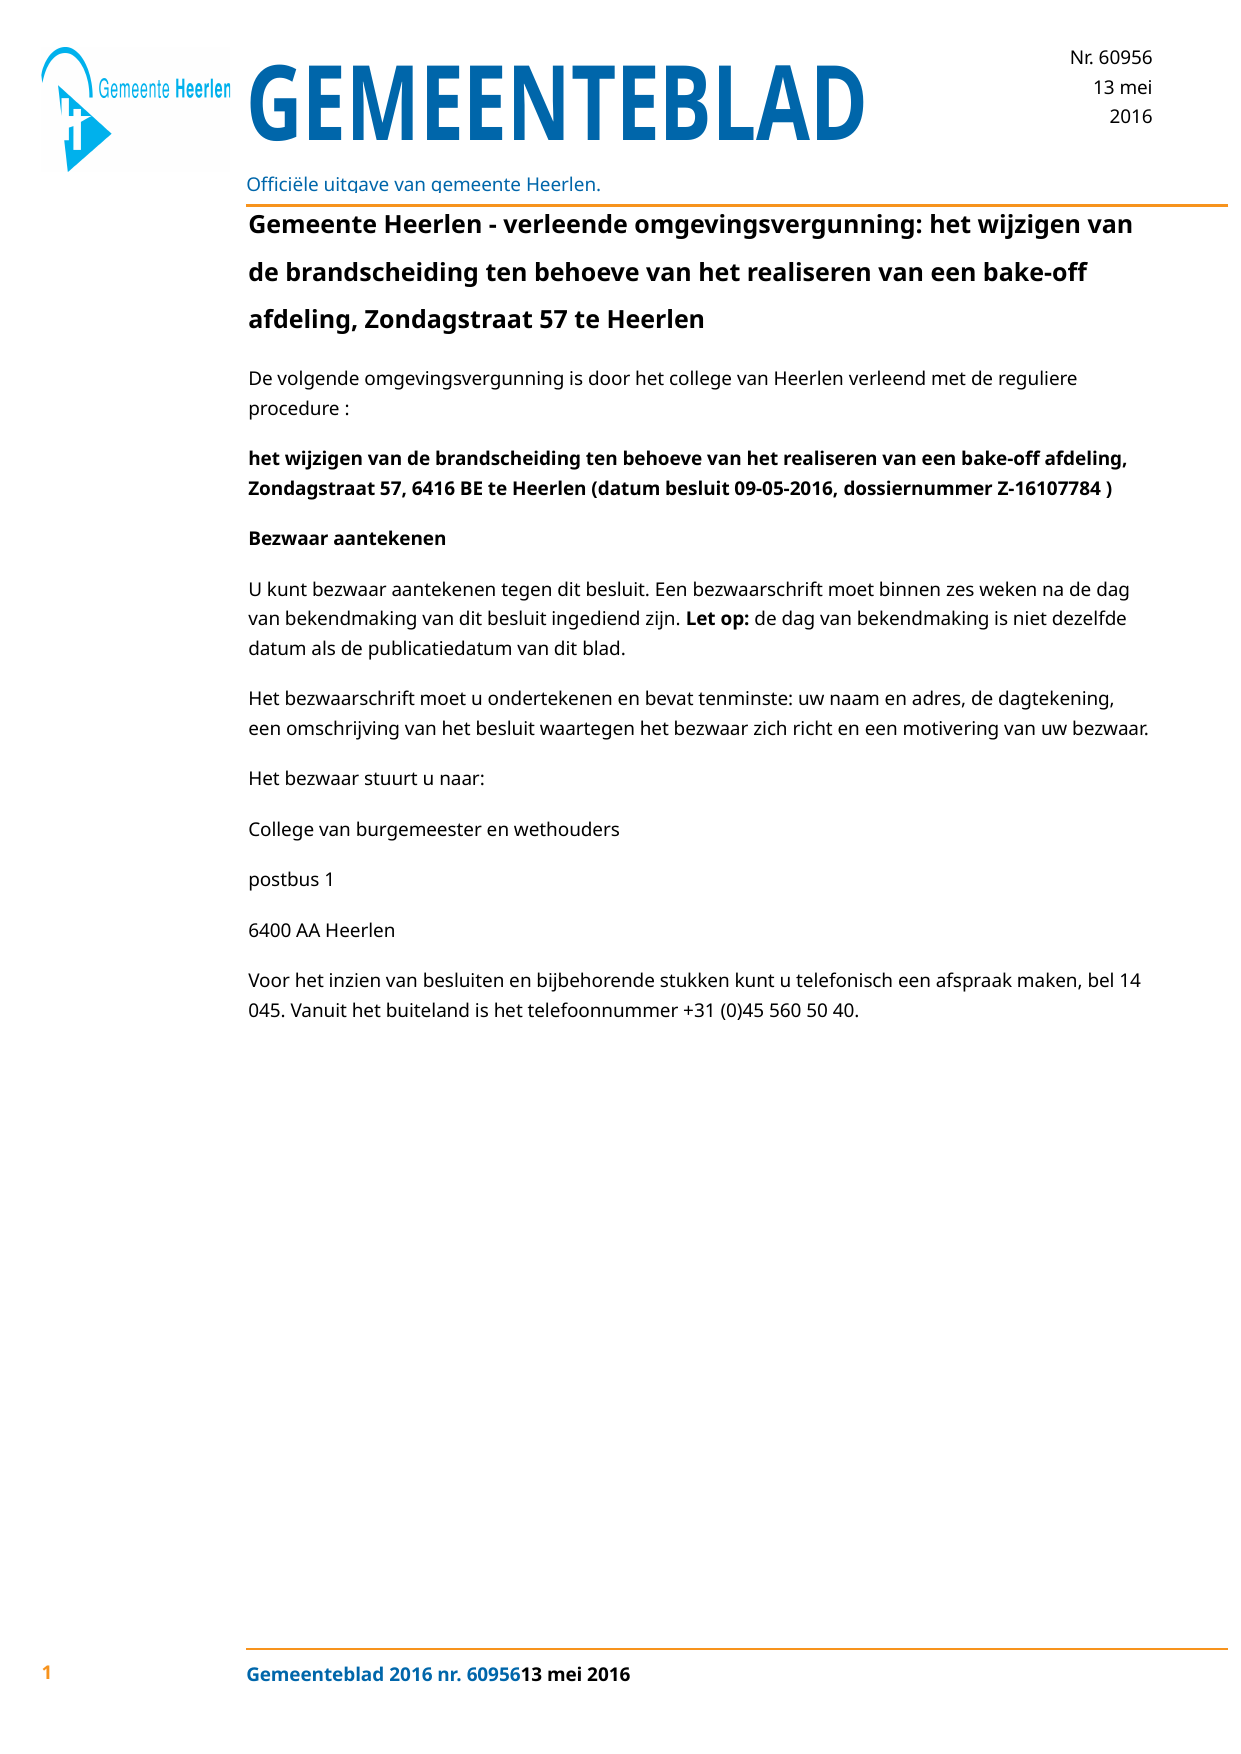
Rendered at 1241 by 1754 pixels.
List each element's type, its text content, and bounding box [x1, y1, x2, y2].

text De volgende omgevingsvergunning is door het college van Heerlen verleend met de reguliere procedure : [248, 366, 1152, 421]
text Het bezwaar stuurt u naar: [248, 766, 1152, 791]
text U kunt bezwaar aantekenen tegen dit besluit. Een bezwaarschrift moet binnen zes weken na de dag van bekendmaking van dit besluit ingediend zijn. Let op: de dag van bekendmaking is niet dezelfde datum als de publicatiedatum van dit blad. [248, 576, 1152, 661]
text Het bezwaarschrift moet u ondertekenen en bevat tenminste: uw naam en adres, de dagtekening, een omschrijving van het besluit waartegen het bezwaar zich richt en een motivering van uw bezwaar. [248, 686, 1152, 741]
text het wijzigen van de brandscheiding ten behoeve van het realiseren van een bake-off afdeling, Zondagstraat 57, 6416 BE te Heerlen (datum besluit 09-05-2016, dossiernummer Z-16107784 ) [248, 446, 1152, 501]
text Bezwaar aantekenen [248, 526, 1152, 551]
picture [41, 47, 58, 70]
text 6400 AA Heerlen [248, 917, 1152, 942]
text postbus 1 [248, 866, 1152, 892]
text College van burgemeester en wethouders [248, 816, 1152, 842]
text Gemeente Heerlen - verleende omgevingsvergunning: het wijzigen van de brandscheiding ten behoeve van het realiseren van een bake-off afdeling, Zondagstraat 57 te Heerlen [248, 207, 1152, 336]
picture [41, 47, 231, 172]
text Voor het inzien van besluiten en bijbehorende stukken kunt u telefonisch een afspraak maken, bel 14 045. Vanuit het buiteland is het telefoonnummer +31 (0)45 560 50 40. [248, 967, 1152, 1022]
